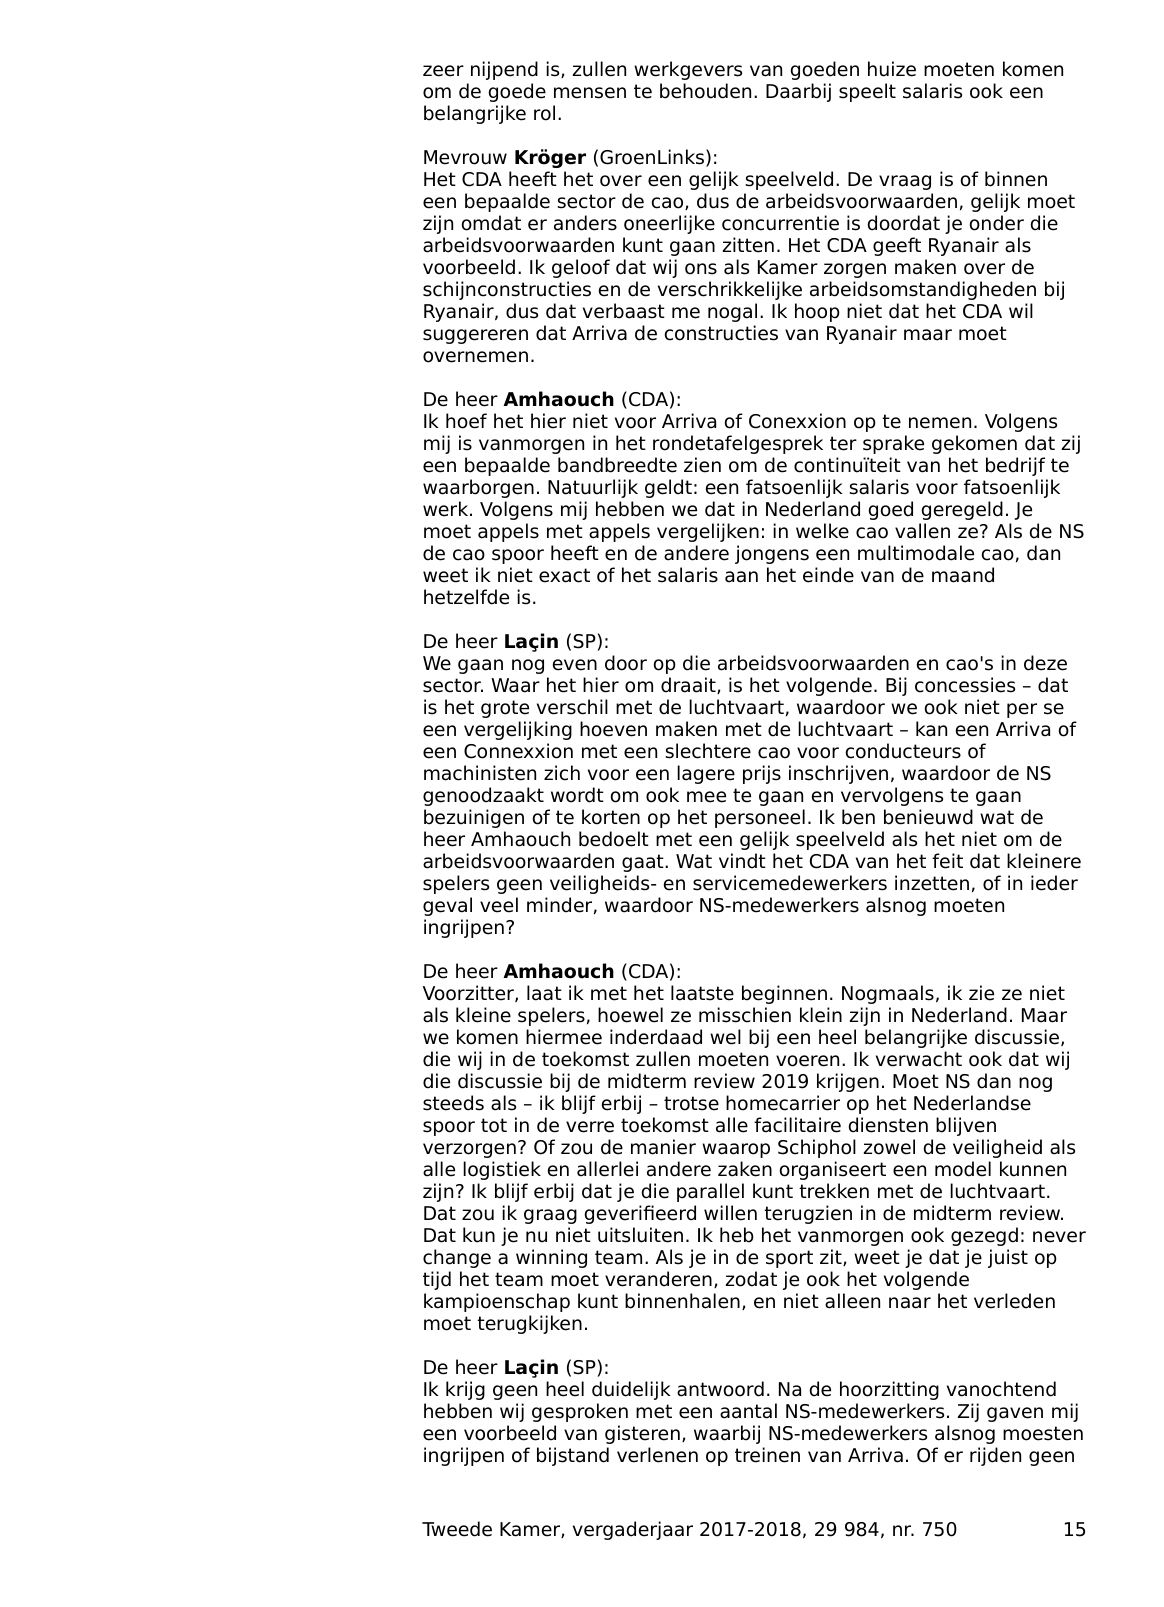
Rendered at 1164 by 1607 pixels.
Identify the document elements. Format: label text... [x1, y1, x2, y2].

text De heer Laçin (SP): [422, 1357, 1087, 1379]
text De heer Laçin (SP): [422, 631, 1087, 653]
text Het CDA heeft het over een gelijk speelveld. De vraag is of binnen een bepaalde sector de cao, dus de arbeidsvoorwaarden, gelijk moet zijn omdat er anders oneerlijke concurrentie is doordat je onder die arbeidsvoorwaarden kunt gaan zitten. Het CDA geeft Ryanair als voorbeeld. Ik geloof dat wij ons als Kamer zorgen maken over de schijnconstructies en de verschrikkelijke arbeidsomstandigheden bij Ryanair, dus dat verbaast me nogal. Ik hoop niet dat het CDA wil suggereren dat Arriva de constructies van Ryanair maar moet overnemen. [422, 169, 1087, 367]
text De heer Amhaouch (CDA): [422, 389, 1087, 411]
text Ik krijg geen heel duidelijk antwoord. Na de hoorzitting vanochtend hebben wij gesproken met een aantal NS-medewerkers. Zij gaven mij een voorbeeld van gisteren, waarbij NS-medewerkers alsnog moesten ingrijpen of bijstand verlenen op treinen van Arriva. Of er rijden geen [422, 1379, 1087, 1467]
text We gaan nog even door op die arbeidsvoorwaarden en cao's in deze sector. Waar het hier om draait, is het volgende. Bij concessies – dat is het grote verschil met de luchtvaart, waardoor we ook niet per se een vergelijking hoeven maken met de luchtvaart – kan een Arriva of een Connexxion met een slechtere cao voor conducteurs of machinisten zich voor een lagere prijs inschrijven, waardoor de NS genoodzaakt wordt om ook mee te gaan en vervolgens te gaan bezuinigen of te korten op het personeel. Ik ben benieuwd wat de heer Amhaouch bedoelt met een gelijk speelveld als het niet om de arbeidsvoorwaarden gaat. Wat vindt het CDA van het feit dat kleinere spelers geen veiligheids- en servicemedewerkers inzetten, of in ieder geval veel minder, waardoor NS-medewerkers alsnog moeten ingrijpen? [422, 653, 1087, 939]
text zeer nijpend is, zullen werkgevers van goeden huize moeten komen om de goede mensen te behouden. Daarbij speelt salaris ook een belangrijke rol. [422, 59, 1087, 125]
text De heer Amhaouch (CDA): [422, 961, 1087, 983]
text Voorzitter, laat ik met het laatste beginnen. Nogmaals, ik zie ze niet als kleine spelers, hoewel ze misschien klein zijn in Nederland. Maar we komen hiermee inderdaad wel bij een heel belangrijke discussie, die wij in de toekomst zullen moeten voeren. Ik verwacht ook dat wij die discussie bij de midterm review 2019 krijgen. Moet NS dan nog steeds als – ik blijf erbij – trotse homecarrier op het Nederlandse spoor tot in de verre toekomst alle facilitaire diensten blijven verzorgen? Of zou de manier waarop Schiphol zowel de veiligheid als alle logistiek en allerlei andere zaken organiseert een model kunnen zijn? Ik blijf erbij dat je die parallel kunt trekken met de luchtvaart. Dat zou ik graag geverifieerd willen terugzien in de midterm review. Dat kun je nu niet uitsluiten. Ik heb het vanmorgen ook gezegd: never change a winning team. Als je in de sport zit, weet je dat je juist op tijd het team moet veranderen, zodat je ook het volgende kampioenschap kunt binnenhalen, en niet alleen naar het verleden moet terugkijken. [422, 983, 1087, 1335]
text Ik hoef het hier niet voor Arriva of Conexxion op te nemen. Volgens mij is vanmorgen in het rondetafelgesprek ter sprake gekomen dat zij een bepaalde bandbreedte zien om de continuïteit van het bedrijf te waarborgen. Natuurlijk geldt: een fatsoenlijk salaris voor fatsoenlijk werk. Volgens mij hebben we dat in Nederland goed geregeld. Je moet appels met appels vergelijken: in welke cao vallen ze? Als de NS de cao spoor heeft en de andere jongens een multimodale cao, dan weet ik niet exact of het salaris aan het einde van de maand hetzelfde is. [422, 411, 1087, 609]
text Mevrouw Kröger (GroenLinks): [422, 147, 1087, 169]
